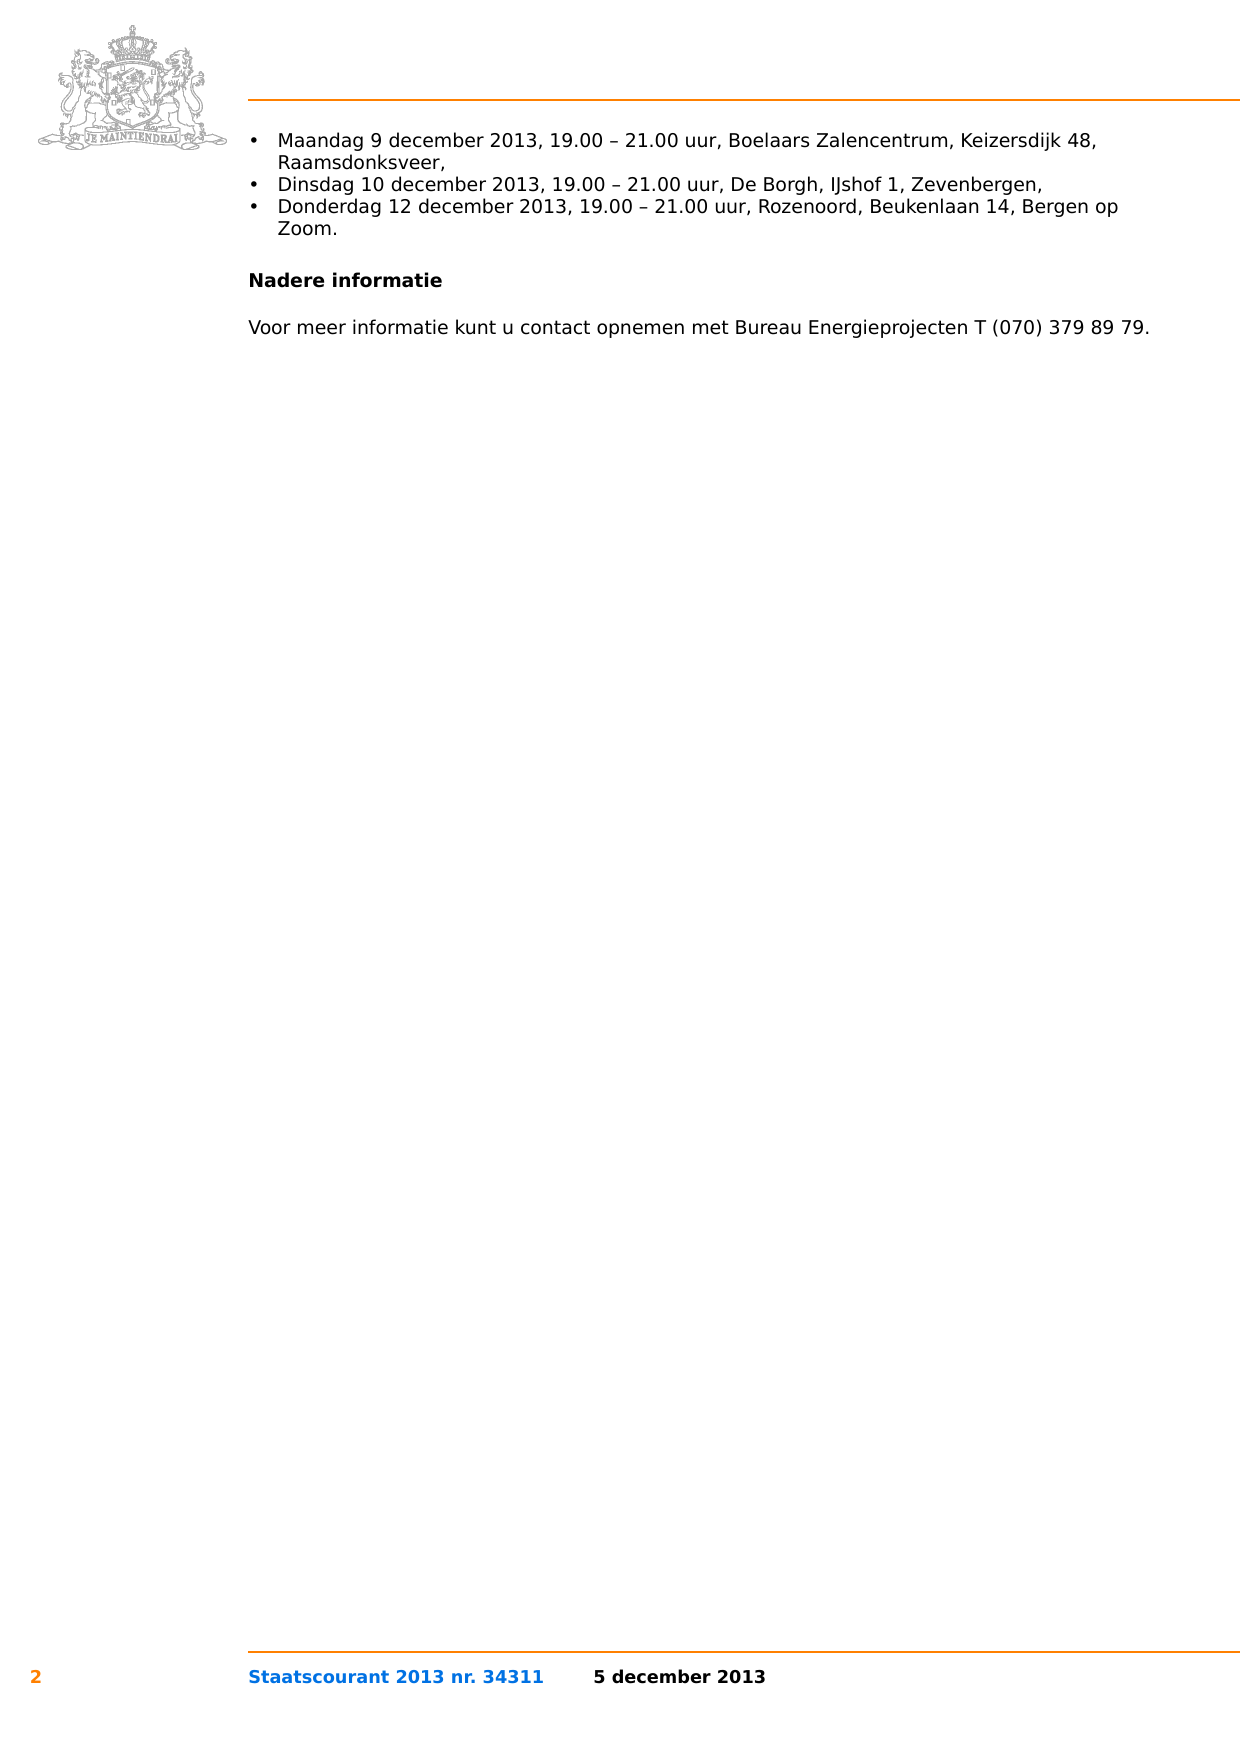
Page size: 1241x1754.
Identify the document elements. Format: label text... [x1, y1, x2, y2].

text Voor meer informatie kunt u contact opnemen met Bureau Energieprojecten T (070) 379 89 79. [248, 317, 1163, 339]
text • Donderdag 12 december 2013, 19.00 – 21.00 uur, Rozenoord, Beukenlaan 14, Bergen op Zoom. [248, 196, 1163, 240]
subtitle Nadere informatie [248, 270, 1163, 292]
text • Maandag 9 december 2013, 19.00 – 21.00 uur, Boelaars Zalencentrum, Keizersdijk 48, Raamsdonksveer, [248, 130, 1163, 174]
text • Dinsdag 10 december 2013, 19.00 – 21.00 uur, De Borgh, IJshof 1, Zevenbergen, [248, 174, 1163, 196]
picture [38, 25, 227, 150]
